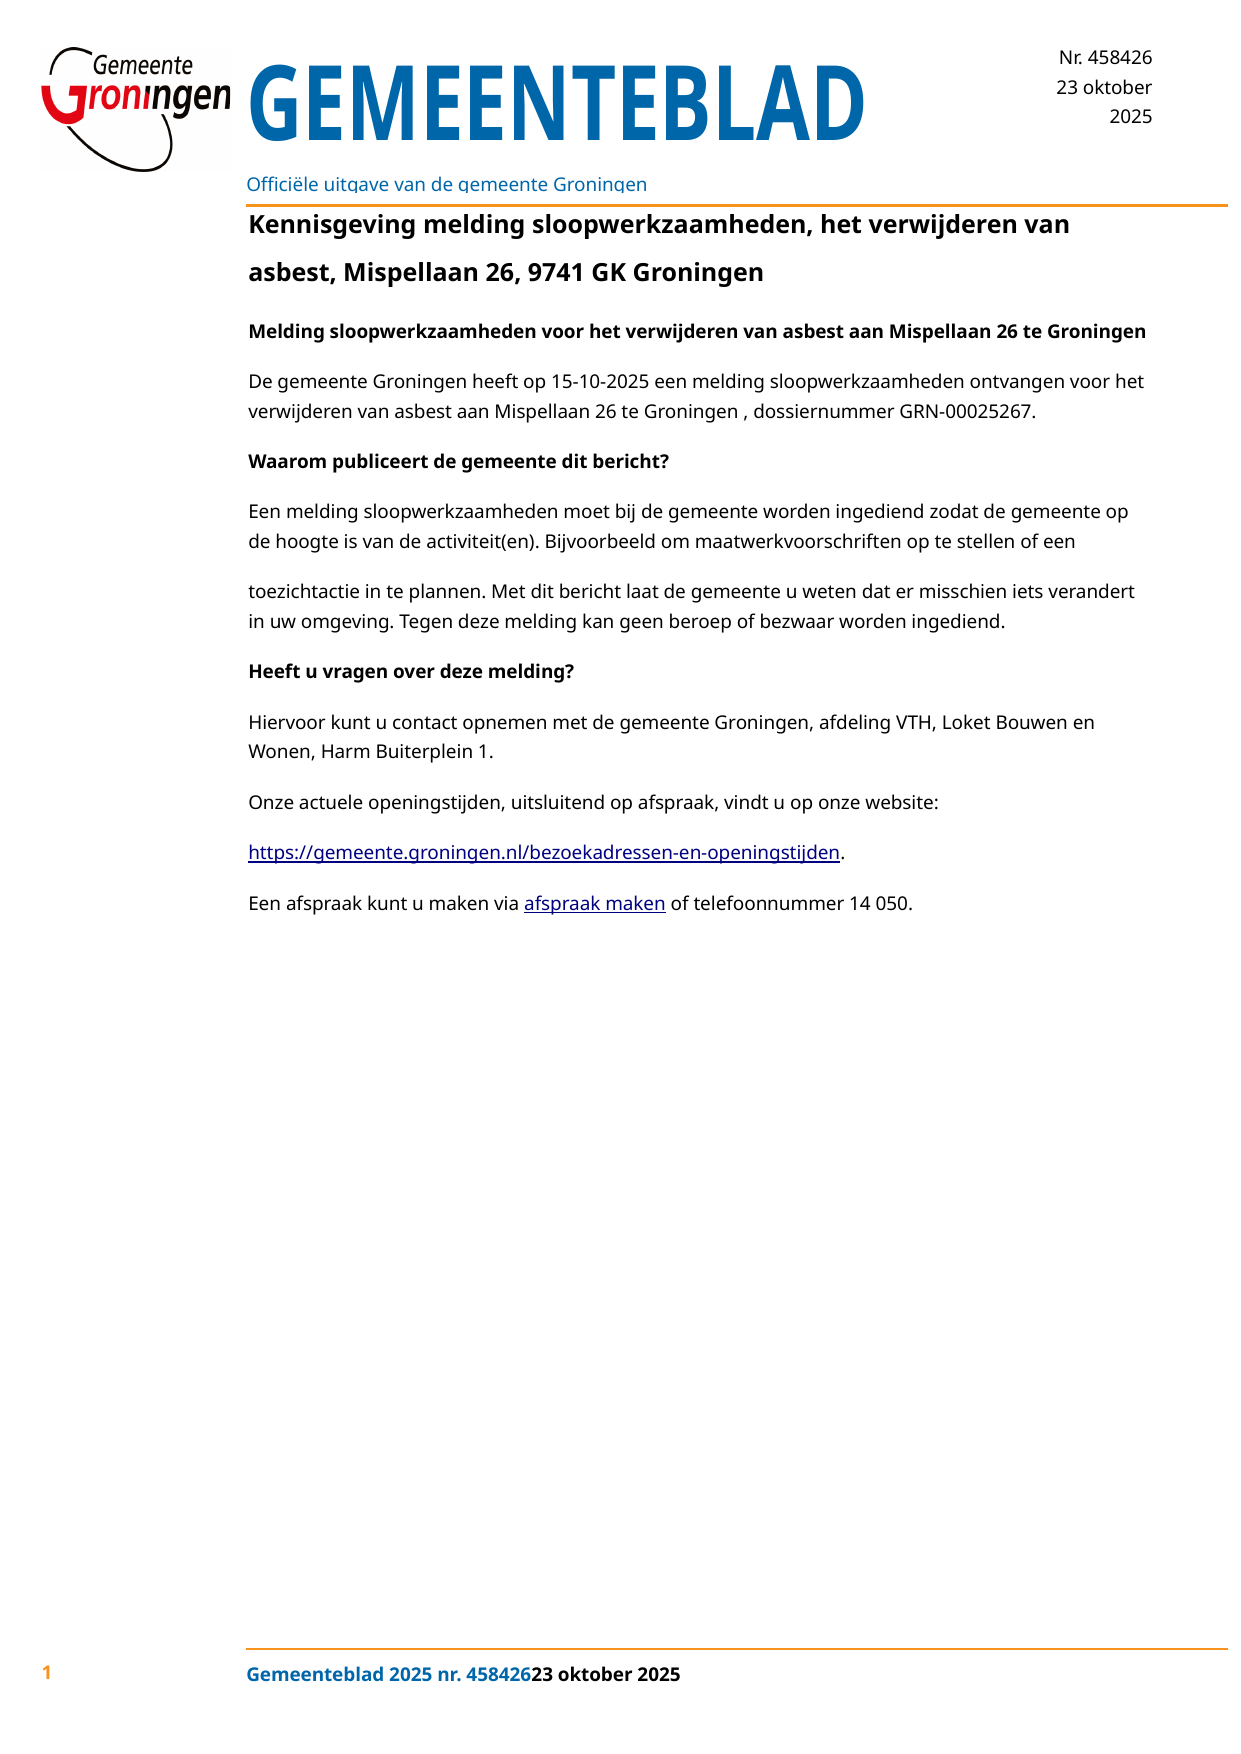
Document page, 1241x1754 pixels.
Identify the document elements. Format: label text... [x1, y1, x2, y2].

text Een melding sloopwerkzaamheden moet bij de gemeente worden ingediend zodat de gemeente op de hoogte is van de activiteit(en). Bijvoorbeeld om maatwerkvoorschriften op te stellen of een [248, 499, 1152, 554]
text Waarom publiceert de gemeente dit bericht? [248, 448, 1152, 474]
text Kennisgeving melding sloopwerkzaamheden, het verwijderen van asbest, Mispellaan 26, 9741 GK Groningen [248, 207, 1152, 288]
text Een afspraak kunt u maken via afspraak maken of telefoonnummer 14 050. [248, 890, 1152, 916]
text De gemeente Groningen heeft op 15-10-2025 een melding sloopwerkzaamheden ontvangen voor het verwijderen van asbest aan Mispellaan 26 te Groningen , dossiernummer GRN-00025267. [248, 368, 1152, 424]
picture [41, 47, 231, 172]
text Melding sloopwerkzaamheden voor het verwijderen van asbest aan Mispellaan 26 te Groningen [248, 318, 1152, 344]
text Heeft u vragen over deze melding? [248, 659, 1152, 684]
text https://gemeente.groningen.nl/bezoekadressen-en-openingstijden. [248, 839, 1152, 865]
text Onze actuele openingstijden, uitsluitend op afspraak, vindt u op onze website: [248, 789, 1152, 815]
text Hiervoor kunt u contact opnemen met de gemeente Groningen, afdeling VTH, Loket Bouwen en Wonen, Harm Buiterplein 1. [248, 709, 1152, 764]
text toezichtactie in te plannen. Met dit bericht laat de gemeente u weten dat er misschien iets verandert in uw omgeving. Tegen deze melding kan geen beroep of bezwaar worden ingediend. [248, 579, 1152, 634]
